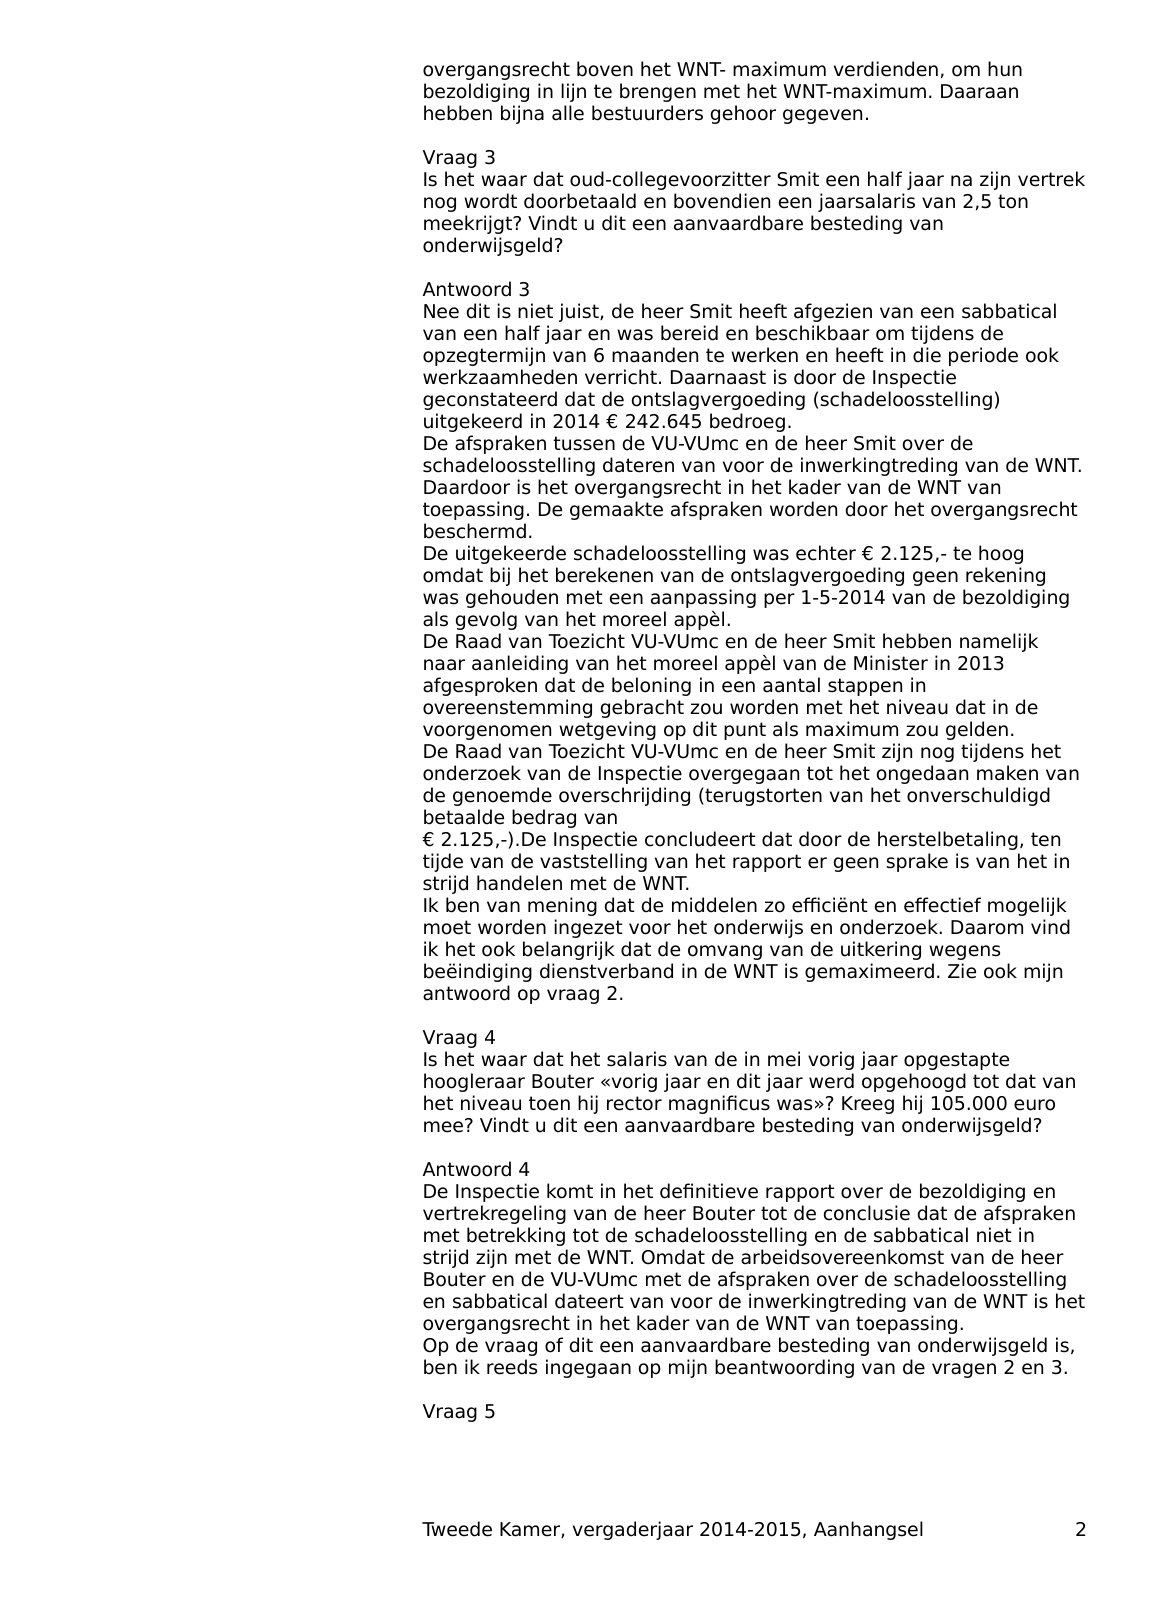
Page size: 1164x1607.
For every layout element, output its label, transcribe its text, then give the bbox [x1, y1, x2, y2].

text Antwoord 3 [422, 279, 1087, 301]
text € 2.125,-).De Inspectie concludeert dat door de herstelbetaling, ten tijde van de vaststelling van het rapport er geen sprake is van het in strijd handelen met de WNT. [422, 829, 1087, 895]
text Is het waar dat het salaris van de in mei vorig jaar opgestapte hoogleraar Bouter «vorig jaar en dit jaar werd opgehoogd tot dat van het niveau toen hij rector magnificus was»? Kreeg hij 105.000 euro mee? Vindt u dit een aanvaardbare besteding van onderwijsgeld? [422, 1049, 1087, 1137]
text Op de vraag of dit een aanvaardbare besteding van onderwijsgeld is, ben ik reeds ingegaan op mijn beantwoording van de vragen 2 en 3. [422, 1335, 1087, 1379]
text Vraag 3 [422, 147, 1087, 169]
text Vraag 5 [422, 1401, 1087, 1423]
text Ik ben van mening dat de middelen zo efficiënt en effectief mogelijk moet worden ingezet voor het onderwijs en onderzoek. Daarom vind ik het ook belangrijk dat de omvang van de uitkering wegens beëindiging dienstverband in de WNT is gemaximeerd. Zie ook mijn antwoord op vraag 2. [422, 895, 1087, 1004]
text Antwoord 4 [422, 1159, 1087, 1181]
text De uitgekeerde schadeloosstelling was echter € 2.125,- te hoog omdat bij het berekenen van de ontslagvergoeding geen rekening was gehouden met een aanpassing per 1-5-2014 van de bezoldiging als gevolg van het moreel appèl. [422, 543, 1087, 631]
text De afspraken tussen de VU-VUmc en de heer Smit over de schadeloosstelling dateren van voor de inwerkingtreding van de WNT. Daardoor is het overgangsrecht in het kader van de WNT van toepassing. De gemaakte afspraken worden door het overgangsrecht beschermd. [422, 433, 1087, 543]
text De Inspectie komt in het definitieve rapport over de bezoldiging en vertrekregeling van de heer Bouter tot de conclusie dat de afspraken met betrekking tot de schadeloosstelling en de sabbatical niet in strijd zijn met de WNT. Omdat de arbeidsovereenkomst van de heer Bouter en de VU-VUmc met de afspraken over de schadeloosstelling en sabbatical dateert van voor de inwerkingtreding van de WNT is het overgangsrecht in het kader van de WNT van toepassing. [422, 1181, 1087, 1335]
text overgangsrecht boven het WNT- maximum verdienden, om hun bezoldiging in lijn te brengen met het WNT-maximum. Daaraan hebben bijna alle bestuurders gehoor gegeven. [422, 59, 1087, 125]
text De Raad van Toezicht VU-VUmc en de heer Smit hebben namelijk naar aanleiding van het moreel appèl van de Minister in 2013 afgesproken dat de beloning in een aantal stappen in overeenstemming gebracht zou worden met het niveau dat in de voorgenomen wetgeving op dit punt als maximum zou gelden. [422, 631, 1087, 741]
text Vraag 4 [422, 1027, 1087, 1049]
text De Raad van Toezicht VU-VUmc en de heer Smit zijn nog tijdens het onderzoek van de Inspectie overgegaan tot het ongedaan maken van de genoemde overschrijding (terugstorten van het onverschuldigd betaalde bedrag van [422, 741, 1087, 829]
text Is het waar dat oud-collegevoorzitter Smit een half jaar na zijn vertrek nog wordt doorbetaald en bovendien een jaarsalaris van 2,5 ton meekrijgt? Vindt u dit een aanvaardbare besteding van onderwijsgeld? [422, 169, 1087, 257]
text Nee dit is niet juist, de heer Smit heeft afgezien van een sabbatical van een half jaar en was bereid en beschikbaar om tijdens de opzegtermijn van 6 maanden te werken en heeft in die periode ook werkzaamheden verricht. Daarnaast is door de Inspectie geconstateerd dat de ontslagvergoeding (schadeloosstelling) uitgekeerd in 2014 € 242.645 bedroeg. [422, 301, 1087, 433]
